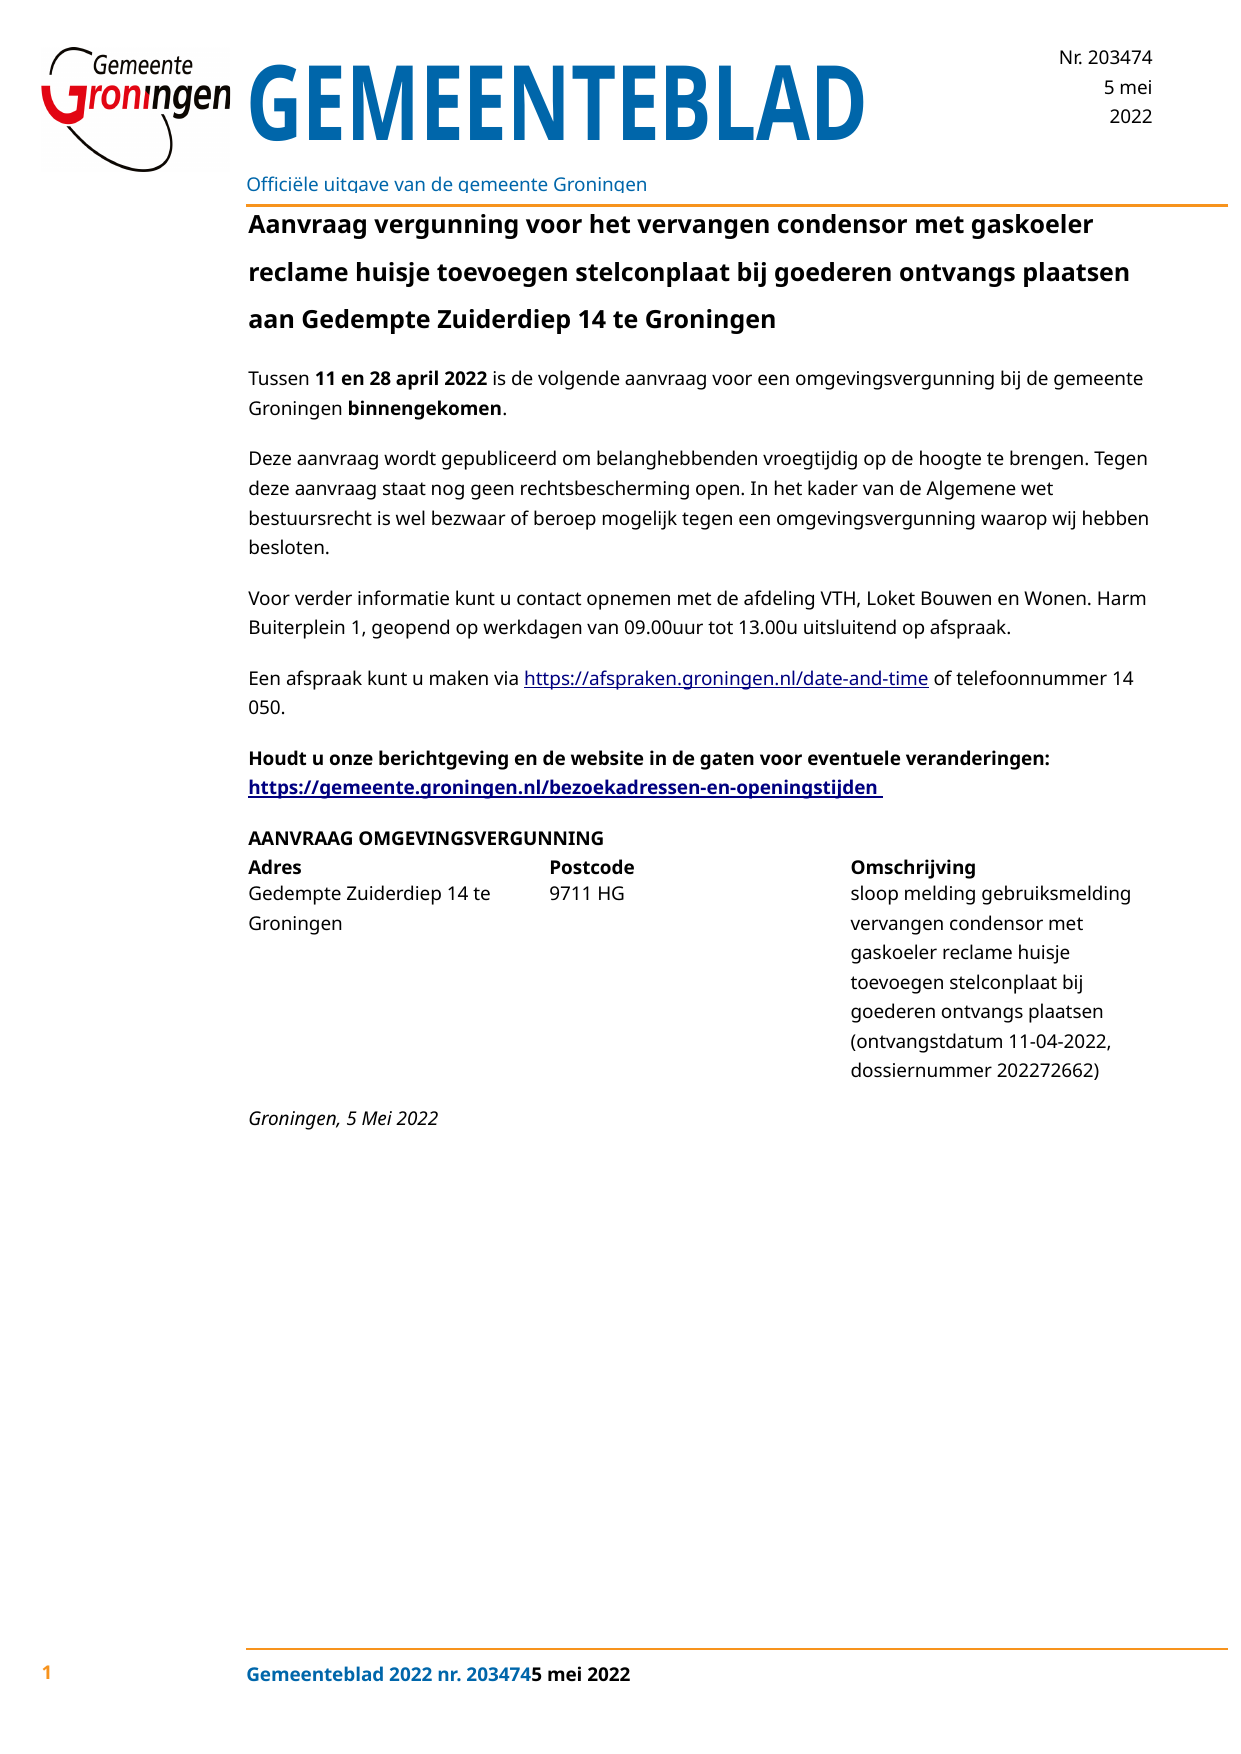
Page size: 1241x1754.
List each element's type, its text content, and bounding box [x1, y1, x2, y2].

text Tussen 11 en 28 april 2022 is de volgende aanvraag voor een omgevingsvergunning bij de gemeente Groningen binnengekomen. [248, 366, 1152, 421]
text AANVRAAG OMGEVINGSVERGUNNING [248, 825, 1152, 850]
text Groningen, 5 Mei 2022 [248, 1105, 1152, 1131]
text Aanvraag vergunning voor het vervangen condensor met gaskoeler reclame huisje toevoegen stelconplaat bij goederen ontvangs plaatsen aan Gedempte Zuiderdiep 14 te Groningen [248, 207, 1152, 336]
text Een afspraak kunt u maken via https://afspraken.groningen.nl/date-and-time of telefoonnummer 14 050. [248, 665, 1152, 720]
table_header Adres [248, 854, 549, 880]
text Houdt u onze berichtgeving en de website in de gaten voor eventuele veranderingen: https://gemeente.groningen.nl/bezoekadressen-en-openingstijden [248, 745, 1152, 800]
text Voor verder informatie kunt u contact opnemen met de afdeling VTH, Loket Bouwen en Wonen. Harm Buiterplein 1, geopend op werkdagen van 09.00uur tot 13.00u uitsluitend op afspraak. [248, 585, 1152, 640]
table_cell 9711 HG [549, 880, 850, 1083]
picture [41, 47, 231, 172]
table_header Omschrijving [850, 854, 1152, 880]
table_cell Gedempte Zuiderdiep 14 te Groningen [248, 880, 549, 1083]
text Deze aanvraag wordt gepubliceerd om belanghebbenden vroegtijdig op de hoogte te brengen. Tegen deze aanvraag staat nog geen rechtsbescherming open. In het kader van de Algemene wet bestuursrecht is wel bezwaar of beroep mogelijk tegen een omgevingsvergunning waarop wij hebben besloten. [248, 446, 1152, 560]
table_header Postcode [549, 854, 850, 880]
table_cell sloop melding gebruiksmelding vervangen condensor met gaskoeler reclame huisje toevoegen stelconplaat bij goederen ontvangs plaatsen (ontvangstdatum 11-04-2022, dossiernummer 202272662) [850, 880, 1152, 1083]
